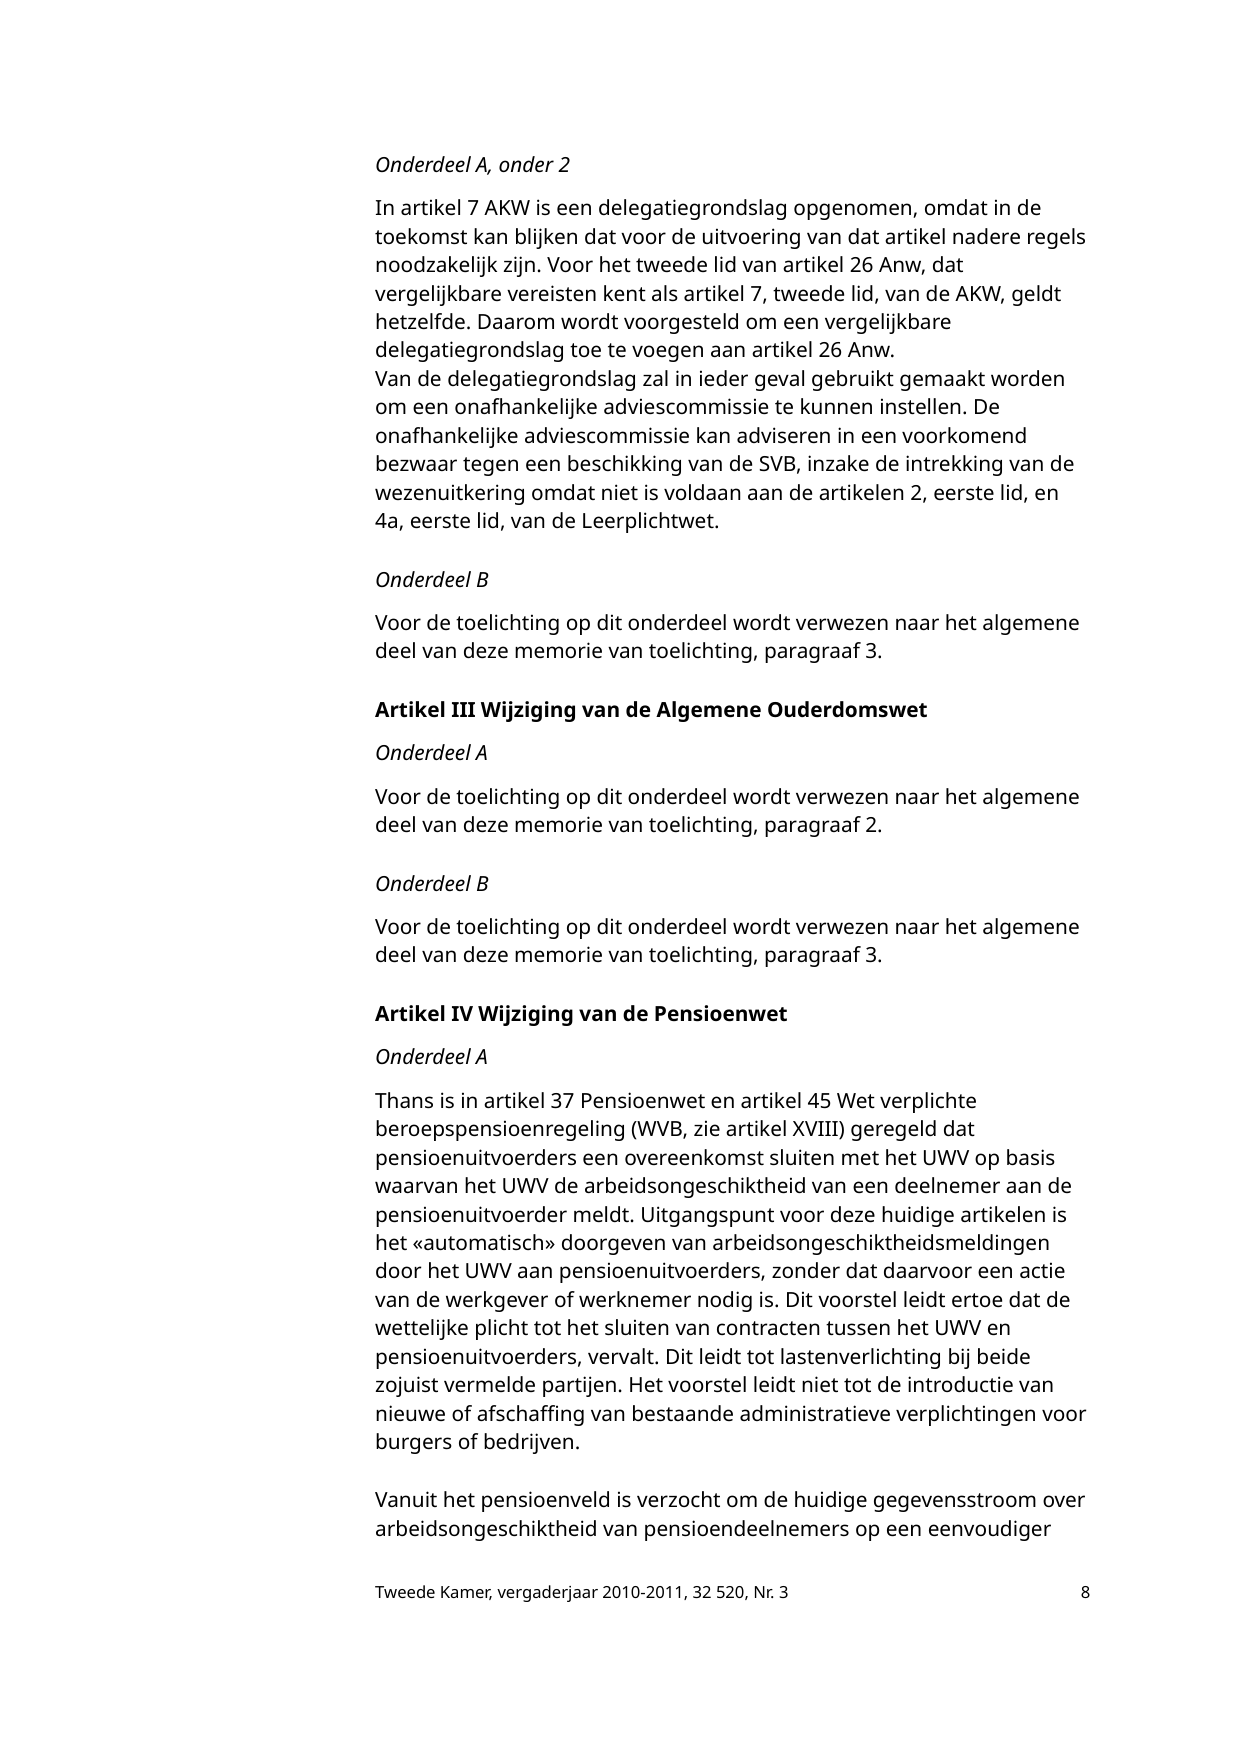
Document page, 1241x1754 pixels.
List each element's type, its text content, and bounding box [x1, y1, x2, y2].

text Onderdeel A [375, 738, 1090, 767]
text Onderdeel A [375, 1042, 1090, 1071]
text Vanuit het pensioenveld is verzocht om de huidige gegevensstroom over arbeidsongeschiktheid van pensioendeelnemers op een eenvoudiger [375, 1486, 1090, 1542]
text Artikel III Wijziging van de Algemene Ouderdomswet [375, 695, 1090, 723]
text Artikel IV Wijziging van de Pensioenwet [375, 999, 1090, 1027]
text Voor de toelichting op dit onderdeel wordt verwezen naar het algemene deel van deze memorie van toelichting, paragraaf 2. [375, 782, 1090, 839]
text Onderdeel B [375, 869, 1090, 897]
text Voor de toelichting op dit onderdeel wordt verwezen naar het algemene deel van deze memorie van toelichting, paragraaf 3. [375, 912, 1090, 969]
text Thans is in artikel 37 Pensioenwet en artikel 45 Wet verplichte beroepspensioenregeling (WVB, zie artikel XVIII) geregeld dat pensioenuitvoerders een overeenkomst sluiten met het UWV op basis waarvan het UWV de arbeidsongeschiktheid van een deelnemer aan de pensioenuitvoerder meldt. Uitgangspunt voor deze huidige artikelen is het «automatisch» doorgeven van arbeidsongeschiktheidsmeldingen door het UWV aan pensioenuitvoerders, zonder dat daarvoor een actie van de werkgever of werknemer nodig is. Dit voorstel leidt ertoe dat de wettelijke plicht tot het sluiten van contracten tussen het UWV en pensioenuitvoerders, vervalt. Dit leidt tot lastenverlichting bij beide zojuist vermelde partijen. Het voorstel leidt niet tot de introductie van nieuwe of afschaffing van bestaande administratieve verplichtingen voor burgers of bedrijven. [375, 1086, 1090, 1456]
text In artikel 7 AKW is een delegatiegrondslag opgenomen, omdat in de toekomst kan blijken dat voor de uitvoering van dat artikel nadere regels noodzakelijk zijn. Voor het tweede lid van artikel 26 Anw, dat vergelijkbare vereisten kent als artikel 7, tweede lid, van de AKW, geldt hetzelfde. Daarom wordt voorgesteld om een vergelijkbare delegatiegrondslag toe te voegen aan artikel 26 Anw. [375, 193, 1090, 364]
text Onderdeel B [375, 565, 1090, 593]
text Van de delegatiegrondslag zal in ieder geval gebruikt gemaakt worden om een onafhankelijke adviescommissie te kunnen instellen. De onafhankelijke adviescommissie kan adviseren in een voorkomend bezwaar tegen een beschikking van de SVB, inzake de intrekking van de wezenuitkering omdat niet is voldaan aan de artikelen 2, eerste lid, en 4a, eerste lid, van de Leerplichtwet. [375, 364, 1090, 535]
text Voor de toelichting op dit onderdeel wordt verwezen naar het algemene deel van deze memorie van toelichting, paragraaf 3. [375, 608, 1090, 665]
text Onderdeel A, onder 2 [375, 150, 1090, 178]
